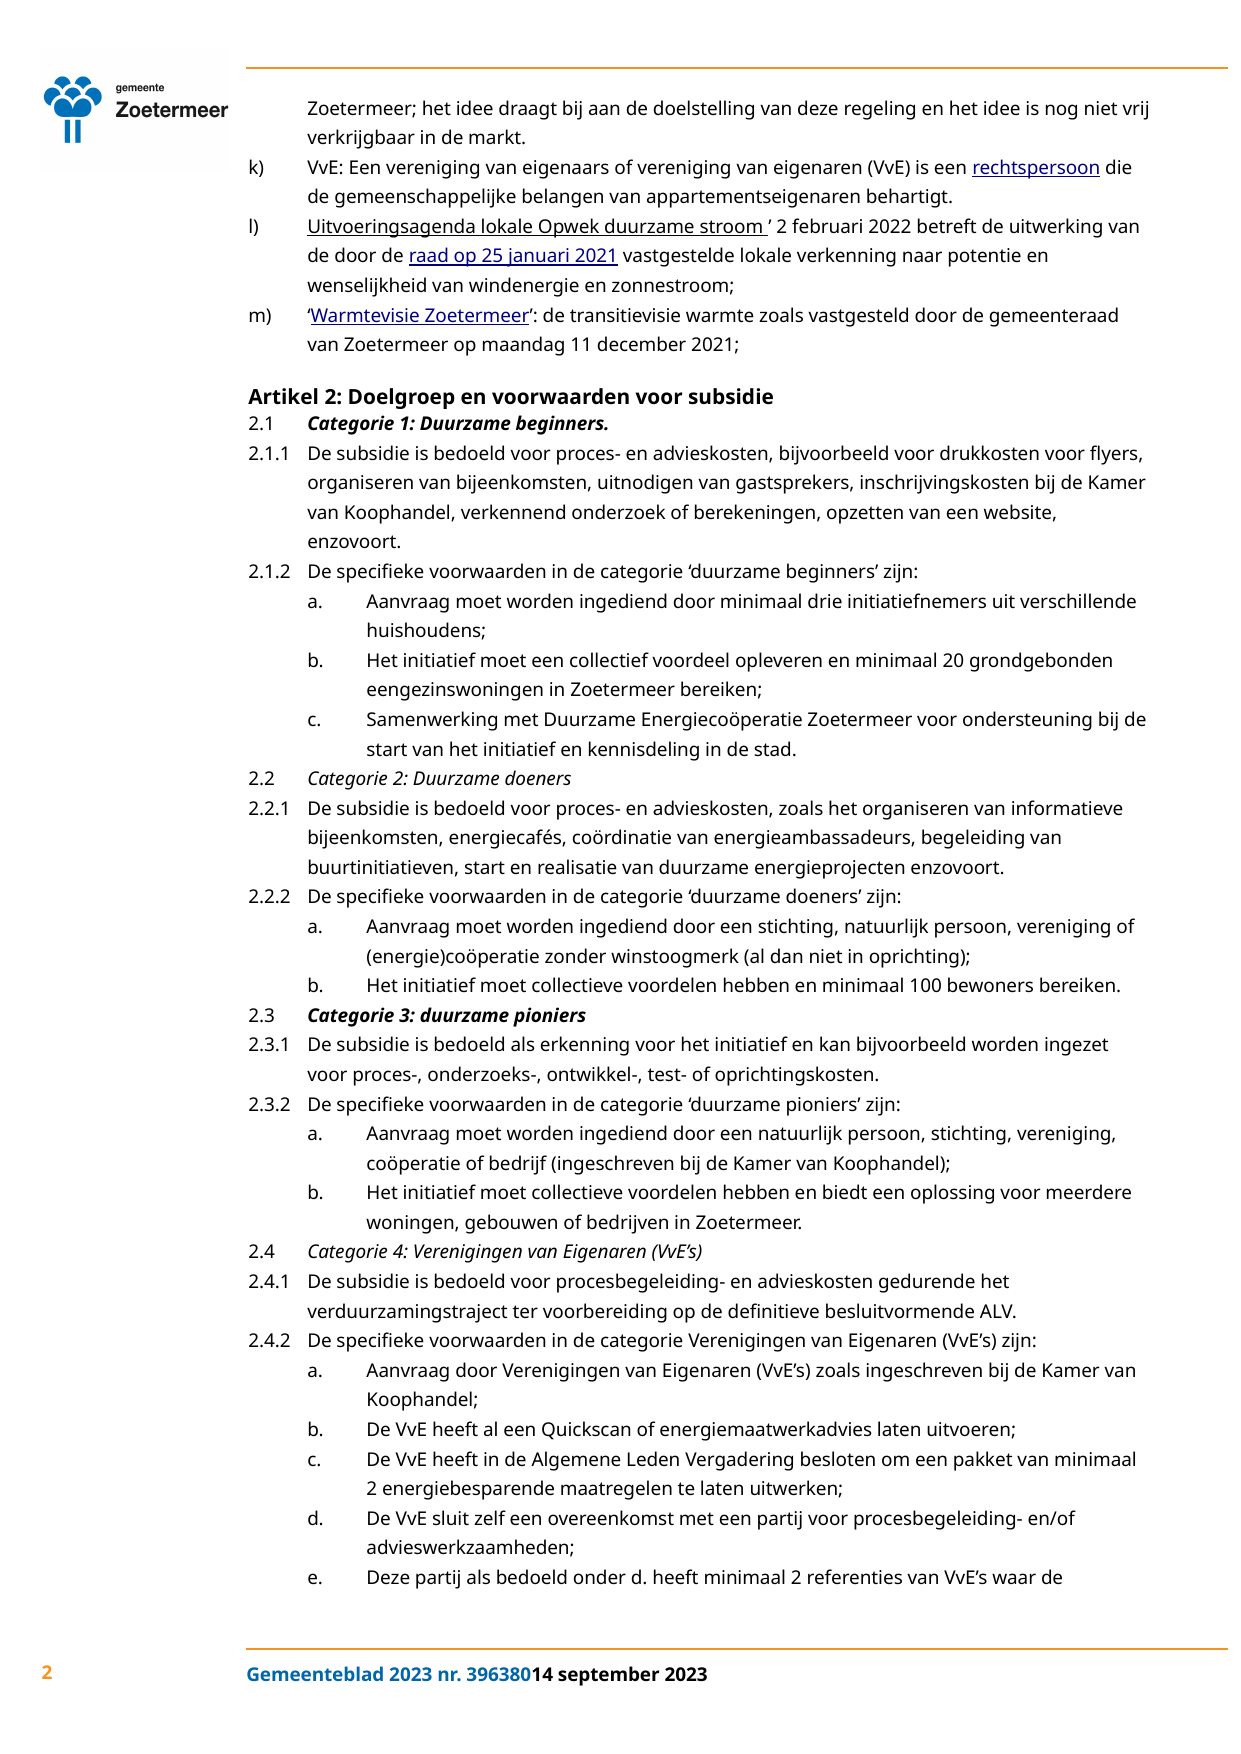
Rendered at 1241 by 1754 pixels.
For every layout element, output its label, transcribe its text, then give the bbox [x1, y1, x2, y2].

list De VvE sluit zelf een overeenkomst met een partij voor procesbegeleiding- en/of advieswerkzaamheden; [307, 1505, 1152, 1560]
list Aanvraag moet worden ingediend door minimaal drie initiatiefnemers uit verschillende huishoudens; [307, 588, 1152, 643]
list Samenwerking met Duurzame Energiecoöperatie Zoetermeer voor ondersteuning bij de start van het initiatief en kennisdeling in de stad. [307, 706, 1152, 761]
list De VvE heeft al een Quickscan of energiemaatwerkadvies laten uitvoeren; [307, 1416, 1152, 1442]
list Het initiatief moet collectieve voordelen hebben en minimaal 100 bewoners bereiken. [307, 972, 1152, 998]
list Zoetermeer; het idee draagt bij aan de doelstelling van deze regeling en het idee is nog niet vrij verkrijgbaar in de markt. [248, 95, 1152, 150]
list De specifieke voorwaarden in de categorie Verenigingen van Eigenaren (VvE’s) zijn: [248, 1327, 1152, 1353]
list Deze partij als bedoeld onder d. heeft minimaal 2 referenties van VvE’s waar de [307, 1564, 1152, 1590]
list Categorie 3: duurzame pioniers [248, 1002, 1152, 1028]
list Aanvraag door Verenigingen van Eigenaren (VvE’s) zoals ingeschreven bij de Kamer van Koophandel; [307, 1357, 1152, 1412]
list Het initiatief moet collectieve voordelen hebben en biedt een oplossing voor meerdere woningen, gebouwen of bedrijven in Zoetermeer. [307, 1179, 1152, 1235]
text Artikel 2: Doelgroep en voorwaarden voor subsidie [248, 382, 1152, 410]
list Aanvraag moet worden ingediend door een natuurlijk persoon, stichting, vereniging, coöperatie of bedrijf (ingeschreven bij de Kamer van Koophandel); [307, 1120, 1152, 1176]
list De VvE heeft in de Algemene Leden Vergadering besloten om een pakket van minimaal 2 energiebesparende maatregelen te laten uitwerken; [307, 1446, 1152, 1501]
list De subsidie is bedoeld als erkenning voor het initiatief en kan bijvoorbeeld worden ingezet voor proces-, onderzoeks-, ontwikkel-, test- of oprichtingskosten. [248, 1032, 1152, 1087]
list ‘Warmtevisie Zoetermeer’: de transitievisie warmte zoals vastgesteld door de gemeenteraad van Zoetermeer op maandag 11 december 2021; [248, 302, 1152, 357]
list De specifieke voorwaarden in de categorie ‘duurzame beginners’ zijn: [248, 558, 1152, 584]
list Aanvraag moet worden ingediend door een stichting, natuurlijk persoon, vereniging of (energie)coöperatie zonder winstoogmerk (al dan niet in oprichting); [307, 913, 1152, 968]
list Categorie 2: Duurzame doeners [248, 765, 1152, 791]
list Het initiatief moet een collectief voordeel opleveren en minimaal 20 grondgebonden eengezinswoningen in Zoetermeer bereiken; [307, 647, 1152, 702]
list De subsidie is bedoeld voor proces- en advieskosten, bijvoorbeeld voor drukkosten voor flyers, organiseren van bijeenkomsten, uitnodigen van gastsprekers, inschrijvingskosten bij de Kamer van Koophandel, verkennend onderzoek of berekeningen, opzetten van een website, enzovoort. [248, 440, 1152, 554]
list VvE: Een vereniging van eigenaars of vereniging van eigenaren (VvE) is een rechtspersoon die de gemeenschappelijke belangen van appartementseigenaren behartigt. [248, 154, 1152, 209]
list De subsidie is bedoeld voor procesbegeleiding- en advieskosten gedurende het verduurzamingstraject ter voorbereiding op de definitieve besluitvormende ALV. [248, 1268, 1152, 1323]
list De subsidie is bedoeld voor proces- en advieskosten, zoals het organiseren van informatieve bijeenkomsten, energiecafés, coördinatie van energieambassadeurs, begeleiding van buurtinitiatieven, start en realisatie van duurzame energieprojecten enzovoort. [248, 795, 1152, 880]
picture [41, 47, 231, 172]
list Categorie 1: Duurzame beginners. [248, 410, 1152, 436]
list De specifieke voorwaarden in de categorie ‘duurzame doeners’ zijn: [248, 884, 1152, 909]
list Categorie 4: Verenigingen van Eigenaren (VvE’s) [248, 1239, 1152, 1264]
list De specifieke voorwaarden in de categorie ‘duurzame pioniers’ zijn: [248, 1091, 1152, 1116]
list Uitvoeringsagenda lokale Opwek duurzame stroom ’ 2 februari 2022 betreft de uitwerking van de door de raad op 25 januari 2021 vastgestelde lokale verkenning naar potentie en wenselijkheid van windenergie en zonnestroom; [248, 213, 1152, 298]
